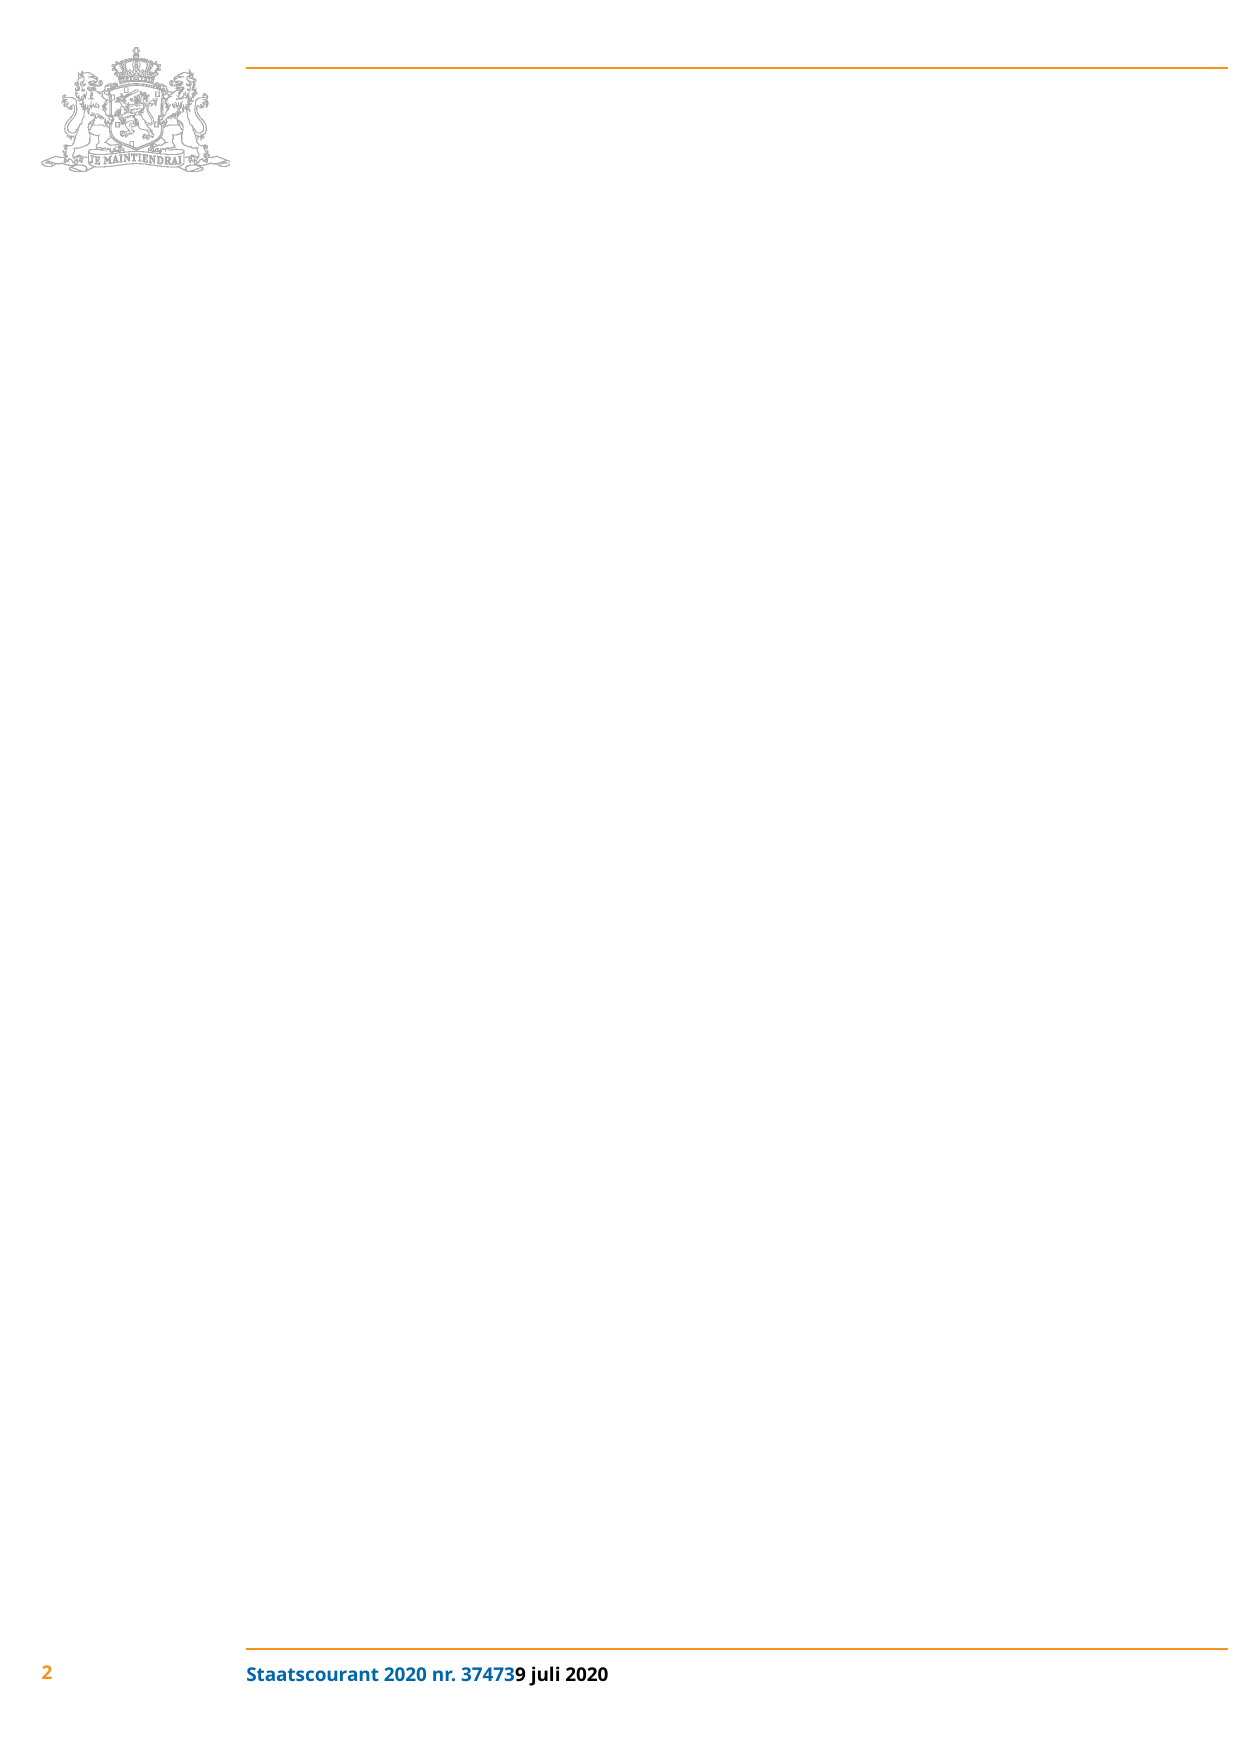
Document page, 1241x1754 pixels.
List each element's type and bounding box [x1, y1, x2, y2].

picture [41, 47, 231, 172]
